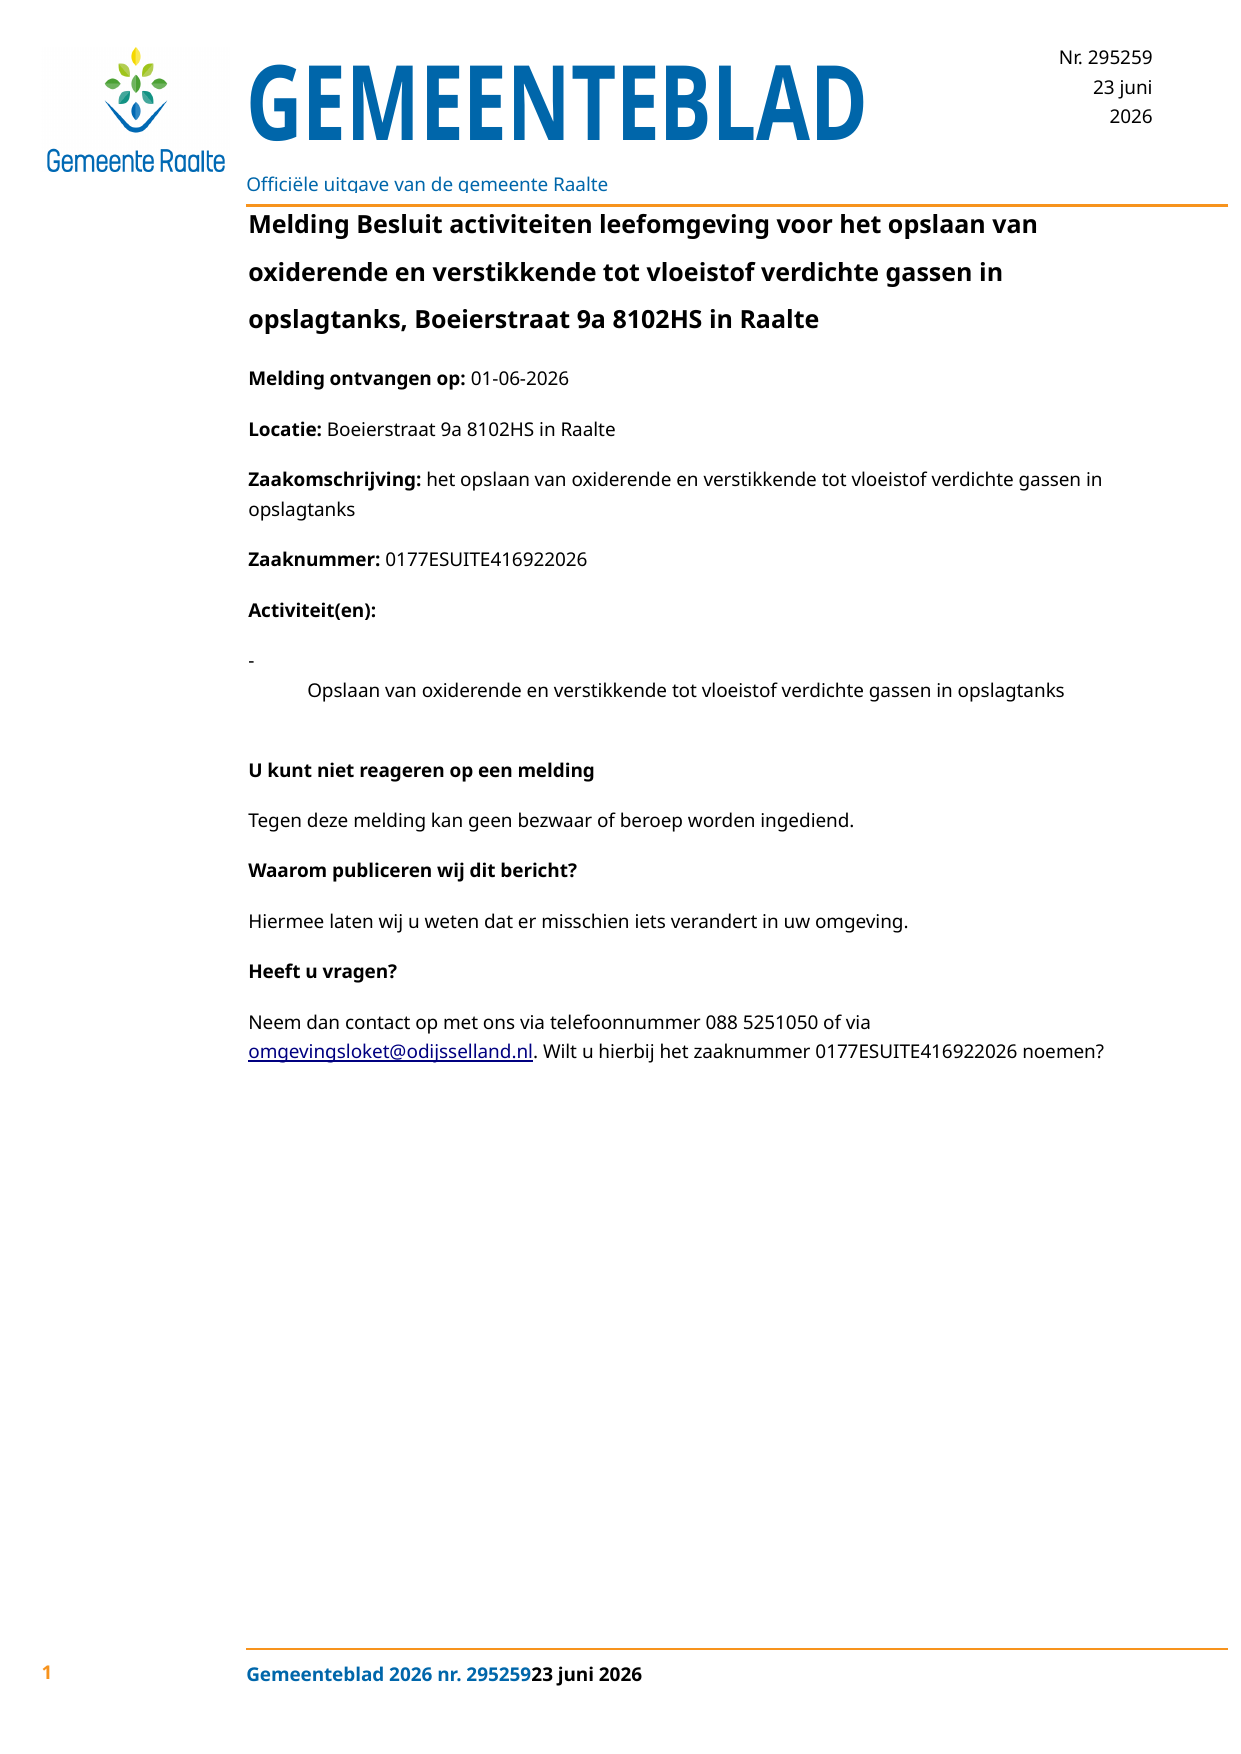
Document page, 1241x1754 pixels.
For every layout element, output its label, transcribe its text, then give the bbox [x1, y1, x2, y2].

picture [41, 47, 231, 172]
text Neem dan contact op met ons via telefoonnummer 088 5251050 of via omgevingsloket@odijsselland.nl. Wilt u hierbij het zaaknummer 0177ESUITE416922026 noemen? [248, 1009, 1152, 1064]
text U kunt niet reageren op een melding [248, 757, 1152, 782]
text Heeft u vragen? [248, 958, 1152, 984]
text Zaakomschrijving: het opslaan van oxiderende en verstikkende tot vloeistof verdichte gassen in opslagtanks [248, 466, 1152, 522]
text Melding Besluit activiteiten leefomgeving voor het opslaan van oxiderende en verstikkende tot vloeistof verdichte gassen in opslagtanks, Boeierstraat 9a 8102HS in Raalte [248, 207, 1152, 336]
text Melding ontvangen op: 01-06-2026 [248, 366, 1152, 391]
text Locatie: Boeierstraat 9a 8102HS in Raalte [248, 416, 1152, 442]
text Activiteit(en): [248, 597, 1152, 622]
text Hiermee laten wij u weten dat er misschien iets verandert in uw omgeving. [248, 908, 1152, 934]
text Tegen deze melding kan geen bezwaar of beroep worden ingediend. [248, 807, 1152, 833]
text Waarom publiceren wij dit bericht? [248, 858, 1152, 883]
text Zaaknummer: 0177ESUITE416922026 [248, 546, 1152, 572]
list Opslaan van oxiderende en verstikkende tot vloeistof verdichte gassen in opslagtanks [248, 677, 1152, 702]
